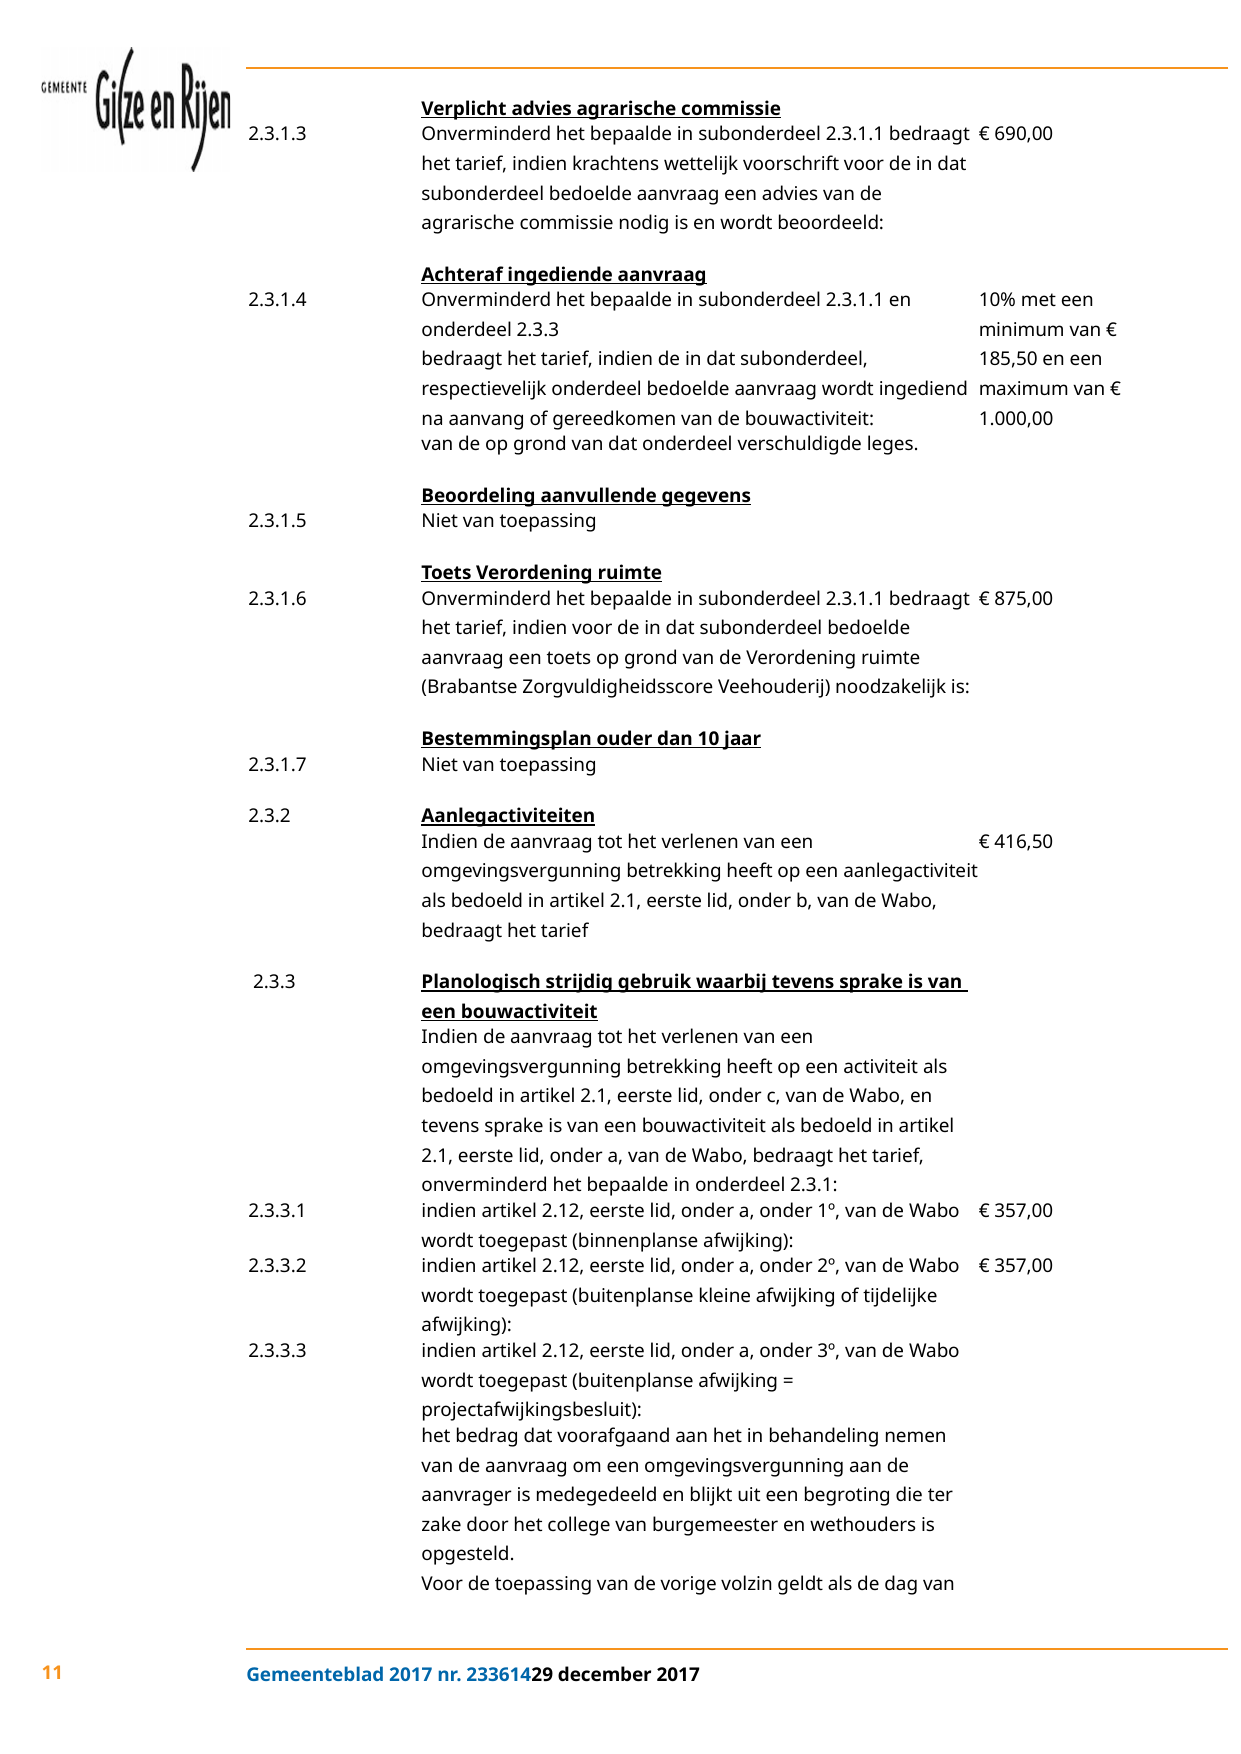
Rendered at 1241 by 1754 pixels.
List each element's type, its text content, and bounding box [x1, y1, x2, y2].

table_cell [979, 777, 1152, 802]
table_cell indien artikel 2.12, eerste lid, onder a, onder 2º, van de Wabo wordt toegepast (buitenplanse kleine afwijking of tijdelijke afwijking): [421, 1253, 978, 1337]
table_cell van de op grond van dat onderdeel verschuldigde leges. [421, 431, 978, 456]
table_cell 2.3.1.4 [248, 286, 421, 431]
table_cell [248, 1024, 421, 1197]
table_cell [979, 456, 1152, 482]
table_cell het bedrag dat voorafgaand aan het in behandeling nemen van de aanvraag om een omgevingsvergunning aan de aanvrager is medegedeeld en blijkt uit een begroting die ter zake door het college van burgemeester en wethouders is opgesteld. Voor de toepassing van de vorige volzin geldt als de dag van [421, 1422, 978, 1596]
table_cell [248, 261, 421, 286]
table_cell [248, 235, 421, 261]
table_cell [421, 699, 978, 725]
table_cell [979, 559, 1152, 585]
table_cell € 875,00 [979, 585, 1152, 699]
table_cell indien artikel 2.12, eerste lid, onder a, onder 1º, van de Wabo wordt toegepast (binnenplanse afwijking): [421, 1197, 978, 1252]
table_cell [248, 828, 421, 942]
table_cell [979, 534, 1152, 559]
table_cell [421, 943, 978, 968]
table_cell [248, 95, 421, 121]
table_cell 2.3.3.3 [248, 1338, 421, 1422]
table_cell 2.3.2 [248, 802, 421, 828]
table_cell € 690,00 [979, 121, 1152, 235]
table_cell [248, 777, 421, 802]
picture [41, 47, 231, 172]
table_cell € 357,00 [979, 1197, 1152, 1252]
table_cell [979, 235, 1152, 261]
table_cell 2.3.3.2 [248, 1253, 421, 1337]
table_cell € 416,50 [979, 828, 1152, 942]
table_cell Aanlegactiviteiten [421, 802, 978, 828]
table_cell [979, 431, 1152, 456]
table_cell [421, 456, 978, 482]
table_cell [248, 725, 421, 751]
table_cell Planologisch strijdig gebruik waarbij tevens sprake is van een bouwactiviteit [421, 968, 978, 1023]
table_cell indien artikel 2.12, eerste lid, onder a, onder 3º, van de Wabo wordt toegepast (buitenplanse afwijking = projectafwijkingsbesluit): [421, 1338, 978, 1422]
table_cell 2.3.3 [248, 968, 421, 1023]
table_cell [248, 559, 421, 585]
table_cell Bestemmingsplan ouder dan 10 jaar [421, 725, 978, 751]
table_cell [421, 235, 978, 261]
table_cell Niet van toepassing [421, 508, 978, 533]
table_cell Onverminderd het bepaalde in subonderdeel 2.3.1.1 en onderdeel 2.3.3 bedraagt het tarief, indien de in dat subonderdeel, respectievelijk onderdeel bedoelde aanvraag wordt ingediend na aanvang of gereedkomen van de bouwactiviteit: [421, 286, 978, 431]
table_cell Indien de aanvraag tot het verlenen van een omgevingsvergunning betrekking heeft op een activiteit als bedoeld in artikel 2.1, eerste lid, onder c, van de Wabo, en tevens sprake is van een bouwactiviteit als bedoeld in artikel 2.1, eerste lid, onder a, van de Wabo, bedraagt het tarief, onverminderd het bepaalde in onderdeel 2.3.1: [421, 1024, 978, 1197]
table_cell [979, 802, 1152, 828]
table_cell [421, 534, 978, 559]
table_cell 2.3.1.7 [248, 751, 421, 777]
table_cell [248, 456, 421, 482]
table_cell Onverminderd het bepaalde in subonderdeel 2.3.1.1 bedraagt het tarief, indien krachtens wettelijk voorschrift voor de in dat subonderdeel bedoelde aanvraag een advies van de agrarische commissie nodig is en wordt beoordeeld: [421, 121, 978, 235]
table_cell [979, 261, 1152, 286]
table_cell [979, 1024, 1152, 1197]
table_cell [421, 777, 978, 802]
table_cell [248, 534, 421, 559]
table_cell Toets Verordening ruimte [421, 559, 978, 585]
table_cell Verplicht advies agrarische commissie [421, 95, 978, 121]
table_cell Onverminderd het bepaalde in subonderdeel 2.3.1.1 bedraagt het tarief, indien voor de in dat subonderdeel bedoelde aanvraag een toets op grond van de Verordening ruimte (Brabantse Zorgvuldigheidsscore Veehouderij) noodzakelijk is: [421, 585, 978, 699]
table_cell [248, 699, 421, 725]
table_cell [248, 482, 421, 508]
table_cell 10% met een minimum van € 185,50 en een maximum van € 1.000,00 [979, 286, 1152, 431]
table_cell [979, 725, 1152, 751]
table_cell 2.3.3.1 [248, 1197, 421, 1252]
table_cell [979, 1338, 1152, 1422]
table_cell [248, 431, 421, 456]
table_cell [979, 1422, 1152, 1596]
table_cell € 357,00 [979, 1253, 1152, 1337]
table_cell [248, 1422, 421, 1596]
table_cell [979, 95, 1152, 121]
table_cell Beoordeling aanvullende gegevens [421, 482, 978, 508]
table_cell 2.3.1.3 [248, 121, 421, 235]
table_cell [979, 482, 1152, 508]
table_cell 2.3.1.6 [248, 585, 421, 699]
table_cell [979, 751, 1152, 777]
table_cell [979, 508, 1152, 533]
table_cell Indien de aanvraag tot het verlenen van een omgevingsvergunning betrekking heeft op een aanlegactiviteit als bedoeld in artikel 2.1, eerste lid, onder b, van de Wabo, bedraagt het tarief [421, 828, 978, 942]
table_cell Niet van toepassing [421, 751, 978, 777]
table_cell [248, 943, 421, 968]
table_cell Achteraf ingediende aanvraag [421, 261, 978, 286]
table_cell [979, 968, 1152, 1023]
table_cell [979, 699, 1152, 725]
table_cell 2.3.1.5 [248, 508, 421, 533]
table_cell [979, 943, 1152, 968]
